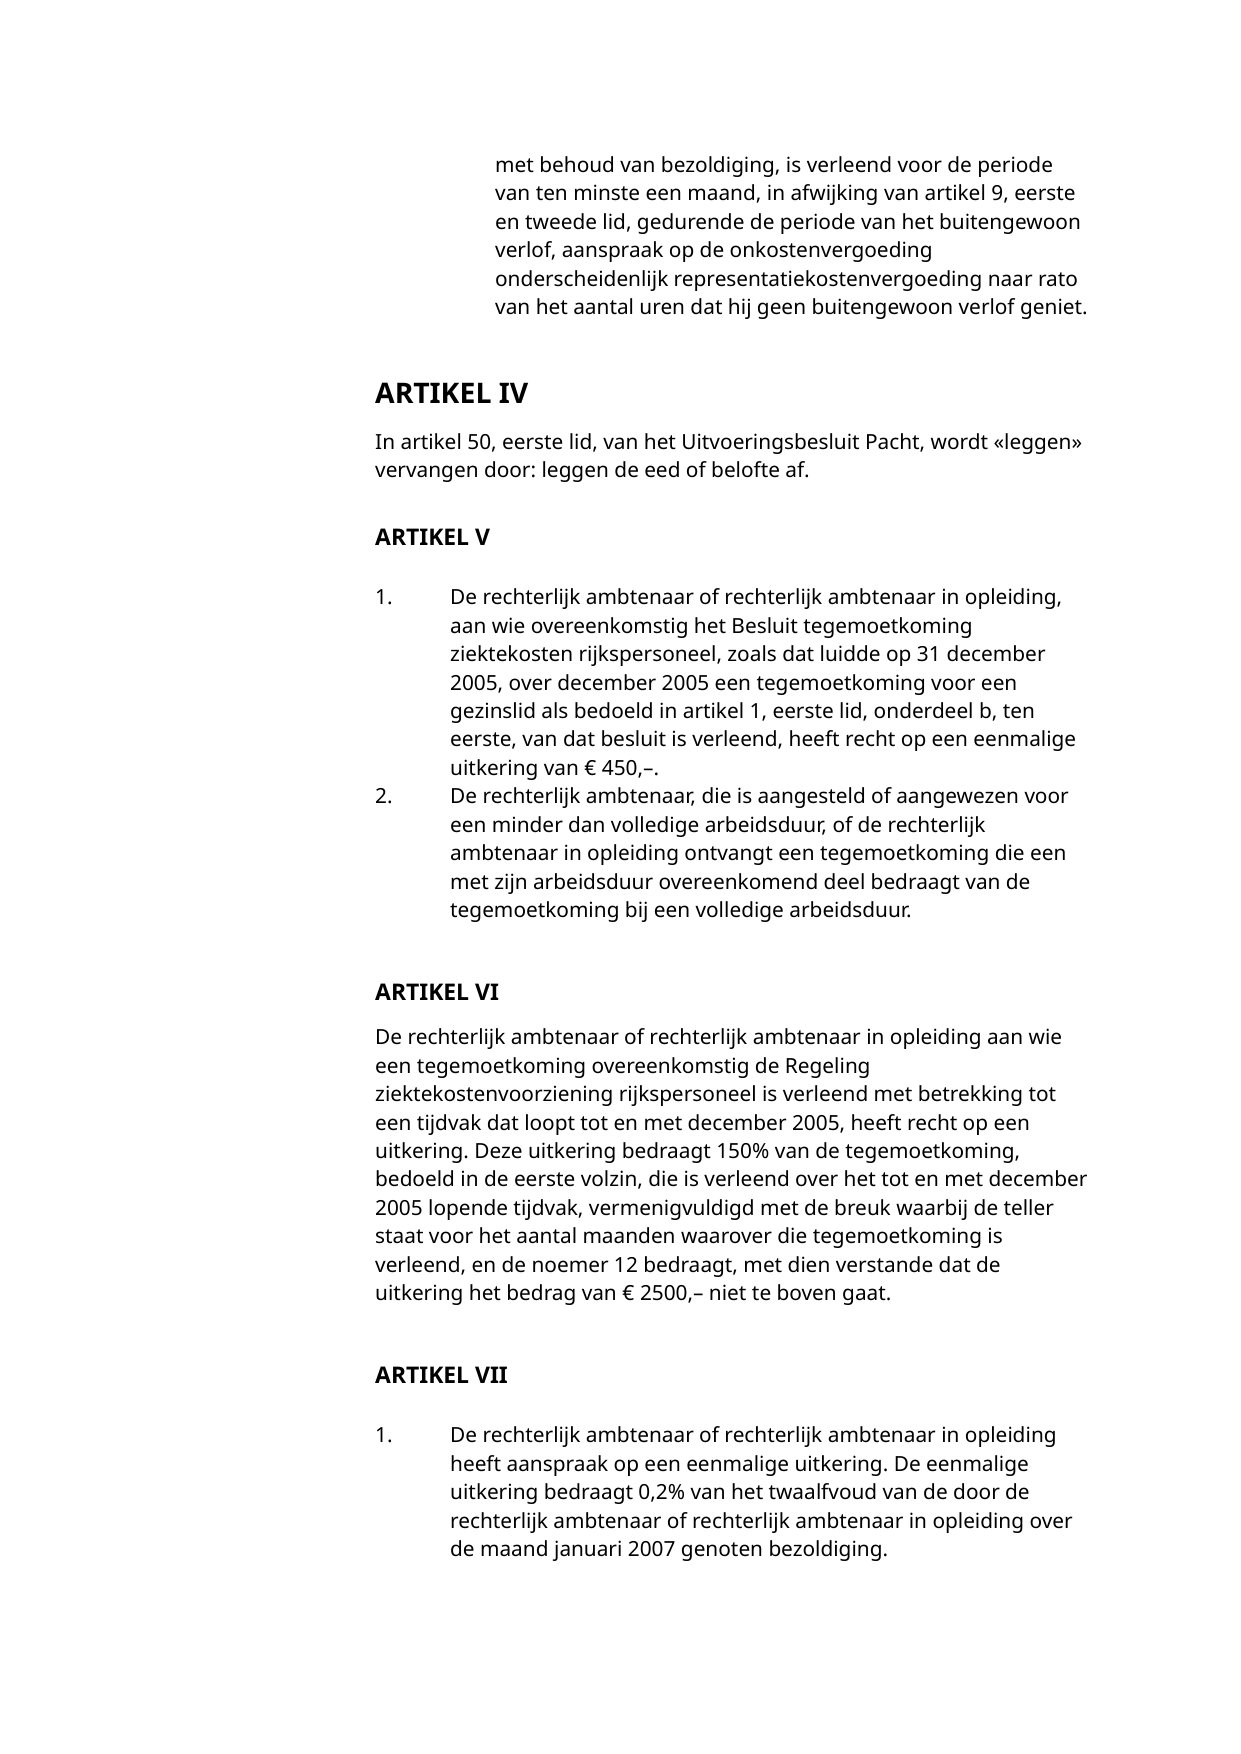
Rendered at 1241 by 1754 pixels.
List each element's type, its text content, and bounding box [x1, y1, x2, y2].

subtitle ARTIKEL VI [375, 976, 1090, 1007]
list De rechterlijk ambtenaar of rechterlijk ambtenaar in opleiding, aan wie overeenkomstig het Besluit tegemoetkoming ziektekosten rijkspersoneel, zoals dat luidde op 31 december 2005, over december 2005 een tegemoetkoming voor een gezinslid als bedoeld in artikel 1, eerste lid, onderdeel b, ten eerste, van dat besluit is verleend, heeft recht op een eenmalige uitkering van € 450,–. [375, 582, 1090, 781]
text De rechterlijk ambtenaar of rechterlijk ambtenaar in opleiding aan wie een tegemoetkoming overeenkomstig de Regeling ziektekostenvoorziening rijkspersoneel is verleend met betrekking tot een tijdvak dat loopt tot en met december 2005, heeft recht op een uitkering. Deze uitkering bedraagt 150% van de tegemoetkoming, bedoeld in de eerste volzin, die is verleend over het tot en met december 2005 lopende tijdvak, vermenigvuldigd met de breuk waarbij de teller staat voor het aantal maanden waarover die tegemoetkoming is verleend, en de noemer 12 bedraagt, met dien verstande dat de uitkering het bedrag van € 2500,– niet te boven gaat. [375, 1022, 1090, 1307]
list met behoud van bezoldiging, is verleend voor de periode van ten minste een maand, in afwijking van artikel 9, eerste en tweede lid, gedurende de periode van het buitengewoon verlof, aanspraak op de onkostenvergoeding onderscheidenlijk representatiekostenvergoeding naar rato van het aantal uren dat hij geen buitengewoon verlof geniet. [420, 150, 1090, 321]
list De rechterlijk ambtenaar of rechterlijk ambtenaar in opleiding heeft aanspraak op een eenmalige uitkering. De eenmalige uitkering bedraagt 0,2% van het twaalfvoud van de door de rechterlijk ambtenaar of rechterlijk ambtenaar in opleiding over de maand januari 2007 genoten bezoldiging. [375, 1421, 1090, 1563]
subtitle ARTIKEL V [375, 521, 1090, 552]
subtitle ARTIKEL VII [375, 1359, 1090, 1391]
subtitle ARTIKEL IV [375, 373, 1090, 412]
text In artikel 50, eerste lid, van het Uitvoeringsbesluit Pacht, wordt «leggen» vervangen door: leggen de eed of belofte af. [375, 427, 1090, 484]
list De rechterlijk ambtenaar, die is aangesteld of aangewezen voor een minder dan volledige arbeidsduur, of de rechterlijk ambtenaar in opleiding ontvangt een tegemoetkoming die een met zijn arbeidsduur overeenkomend deel bedraagt van de tegemoetkoming bij een volledige arbeidsduur. [375, 781, 1090, 924]
